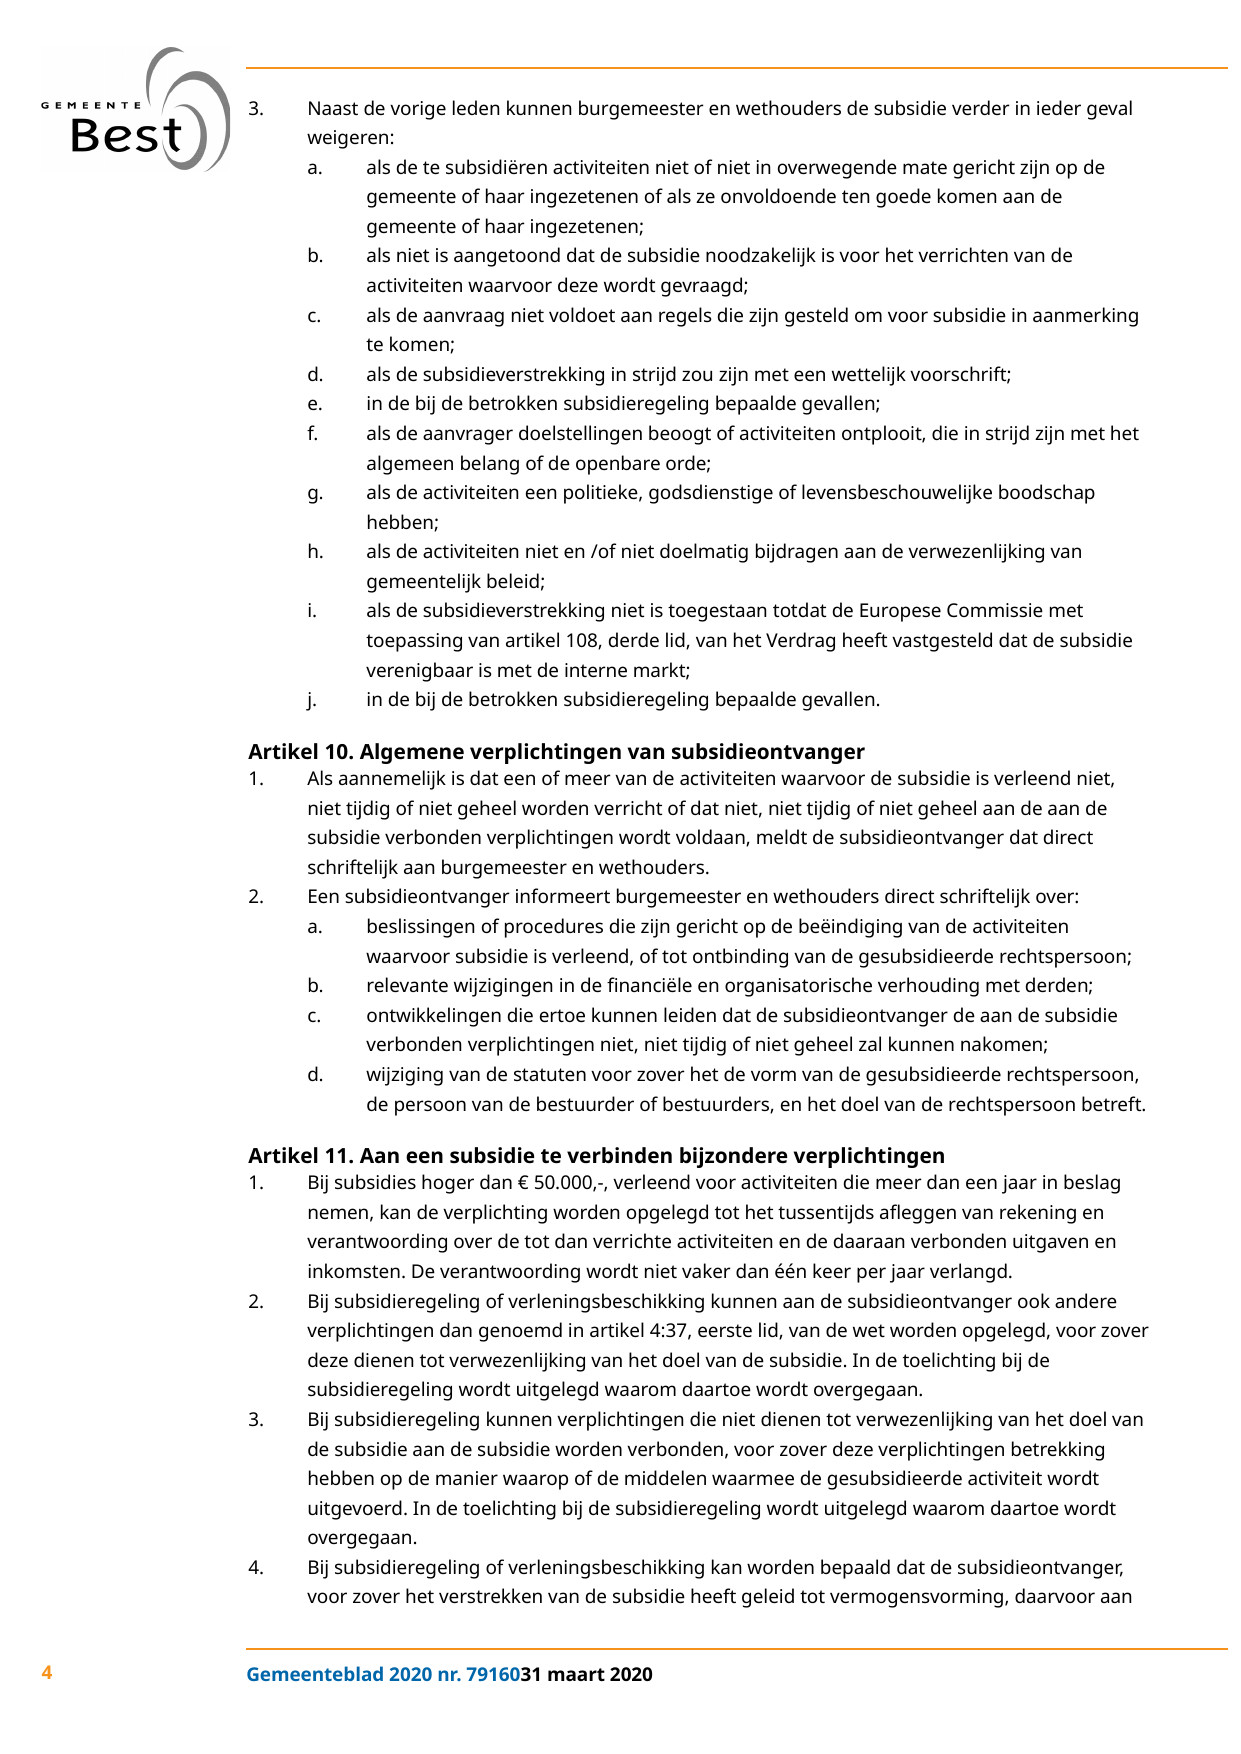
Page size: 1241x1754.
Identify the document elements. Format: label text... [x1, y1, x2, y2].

text Artikel 11. Aan een subsidie te verbinden bijzondere verplichtingen [248, 1141, 1152, 1169]
list als de subsidieverstrekking niet is toegestaan totdat de Europese Commissie met toepassing van artikel 108, derde lid, van het Verdrag heeft vastgesteld dat de subsidie verenigbaar is met de interne markt; [307, 598, 1152, 683]
list Een subsidieontvanger informeert burgemeester en wethouders direct schriftelijk over: [248, 884, 1152, 909]
list als de activiteiten niet en /of niet doelmatig bijdragen aan de verwezenlijking van gemeentelijk beleid; [307, 538, 1152, 594]
list relevante wijzigingen in de financiële en organisatorische verhouding met derden; [307, 972, 1152, 998]
list in de bij de betrokken subsidieregeling bepaalde gevallen. [307, 686, 1152, 712]
list Als aannemelijk is dat een of meer van de activiteiten waarvoor de subsidie is verleend niet, niet tijdig of niet geheel worden verricht of dat niet, niet tijdig of niet geheel aan de aan de subsidie verbonden verplichtingen wordt voldaan, meldt de subsidieontvanger dat direct schriftelijk aan burgemeester en wethouders. [248, 765, 1152, 880]
text Artikel 10. Algemene verplichtingen van subsidieontvanger [248, 737, 1152, 765]
picture [41, 47, 231, 172]
list Bij subsidies hoger dan € 50.000,-, verleend voor activiteiten die meer dan een jaar in beslag nemen, kan de verplichting worden opgelegd tot het tussentijds afleggen van rekening en verantwoording over de tot dan verrichte activiteiten en de daaraan verbonden uitgaven en inkomsten. De verantwoording wordt niet vaker dan één keer per jaar verlangd. [248, 1169, 1152, 1284]
list Bij subsidieregeling of verleningsbeschikking kan worden bepaald dat de subsidieontvanger, voor zover het verstrekken van de subsidie heeft geleid tot vermogensvorming, daarvoor aan [248, 1554, 1152, 1609]
list als de subsidieverstrekking in strijd zou zijn met een wettelijk voorschrift; [307, 361, 1152, 387]
list Bij subsidieregeling kunnen verplichtingen die niet dienen tot verwezenlijking van het doel van de subsidie aan de subsidie worden verbonden, voor zover deze verplichtingen betrekking hebben op de manier waarop of de middelen waarmee de gesubsidieerde activiteit wordt uitgevoerd. In de toelichting bij de subsidieregeling wordt uitgelegd waarom daartoe wordt overgegaan. [248, 1406, 1152, 1550]
list Bij subsidieregeling of verleningsbeschikking kunnen aan de subsidieontvanger ook andere verplichtingen dan genoemd in artikel 4:37, eerste lid, van de wet worden opgelegd, voor zover deze dienen tot verwezenlijking van het doel van de subsidie. In de toelichting bij de subsidieregeling wordt uitgelegd waarom daartoe wordt overgegaan. [248, 1288, 1152, 1402]
list als de te subsidiëren activiteiten niet of niet in overwegende mate gericht zijn op de gemeente of haar ingezetenen of als ze onvoldoende ten goede komen aan de gemeente of haar ingezetenen; [307, 154, 1152, 239]
list wijziging van de statuten voor zover het de vorm van de gesubsidieerde rechtspersoon, de persoon van de bestuurder of bestuurders, en het doel van de rechtspersoon betreft. [307, 1061, 1152, 1116]
list beslissingen of procedures die zijn gericht op de beëindiging van de activiteiten waarvoor subsidie is verleend, of tot ontbinding van de gesubsidieerde rechtspersoon; [307, 913, 1152, 968]
list Naast de vorige leden kunnen burgemeester en wethouders de subsidie verder in ieder geval weigeren: [248, 95, 1152, 150]
list als niet is aangetoond dat de subsidie noodzakelijk is voor het verrichten van de activiteiten waarvoor deze wordt gevraagd; [307, 243, 1152, 298]
list als de aanvrager doelstellingen beoogt of activiteiten ontplooit, die in strijd zijn met het algemeen belang of de openbare orde; [307, 420, 1152, 476]
list in de bij de betrokken subsidieregeling bepaalde gevallen; [307, 391, 1152, 416]
list ontwikkelingen die ertoe kunnen leiden dat de subsidieontvanger de aan de subsidie verbonden verplichtingen niet, niet tijdig of niet geheel zal kunnen nakomen; [307, 1002, 1152, 1057]
list als de activiteiten een politieke, godsdienstige of levensbeschouwelijke boodschap hebben; [307, 479, 1152, 535]
list als de aanvraag niet voldoet aan regels die zijn gesteld om voor subsidie in aanmerking te komen; [307, 302, 1152, 357]
